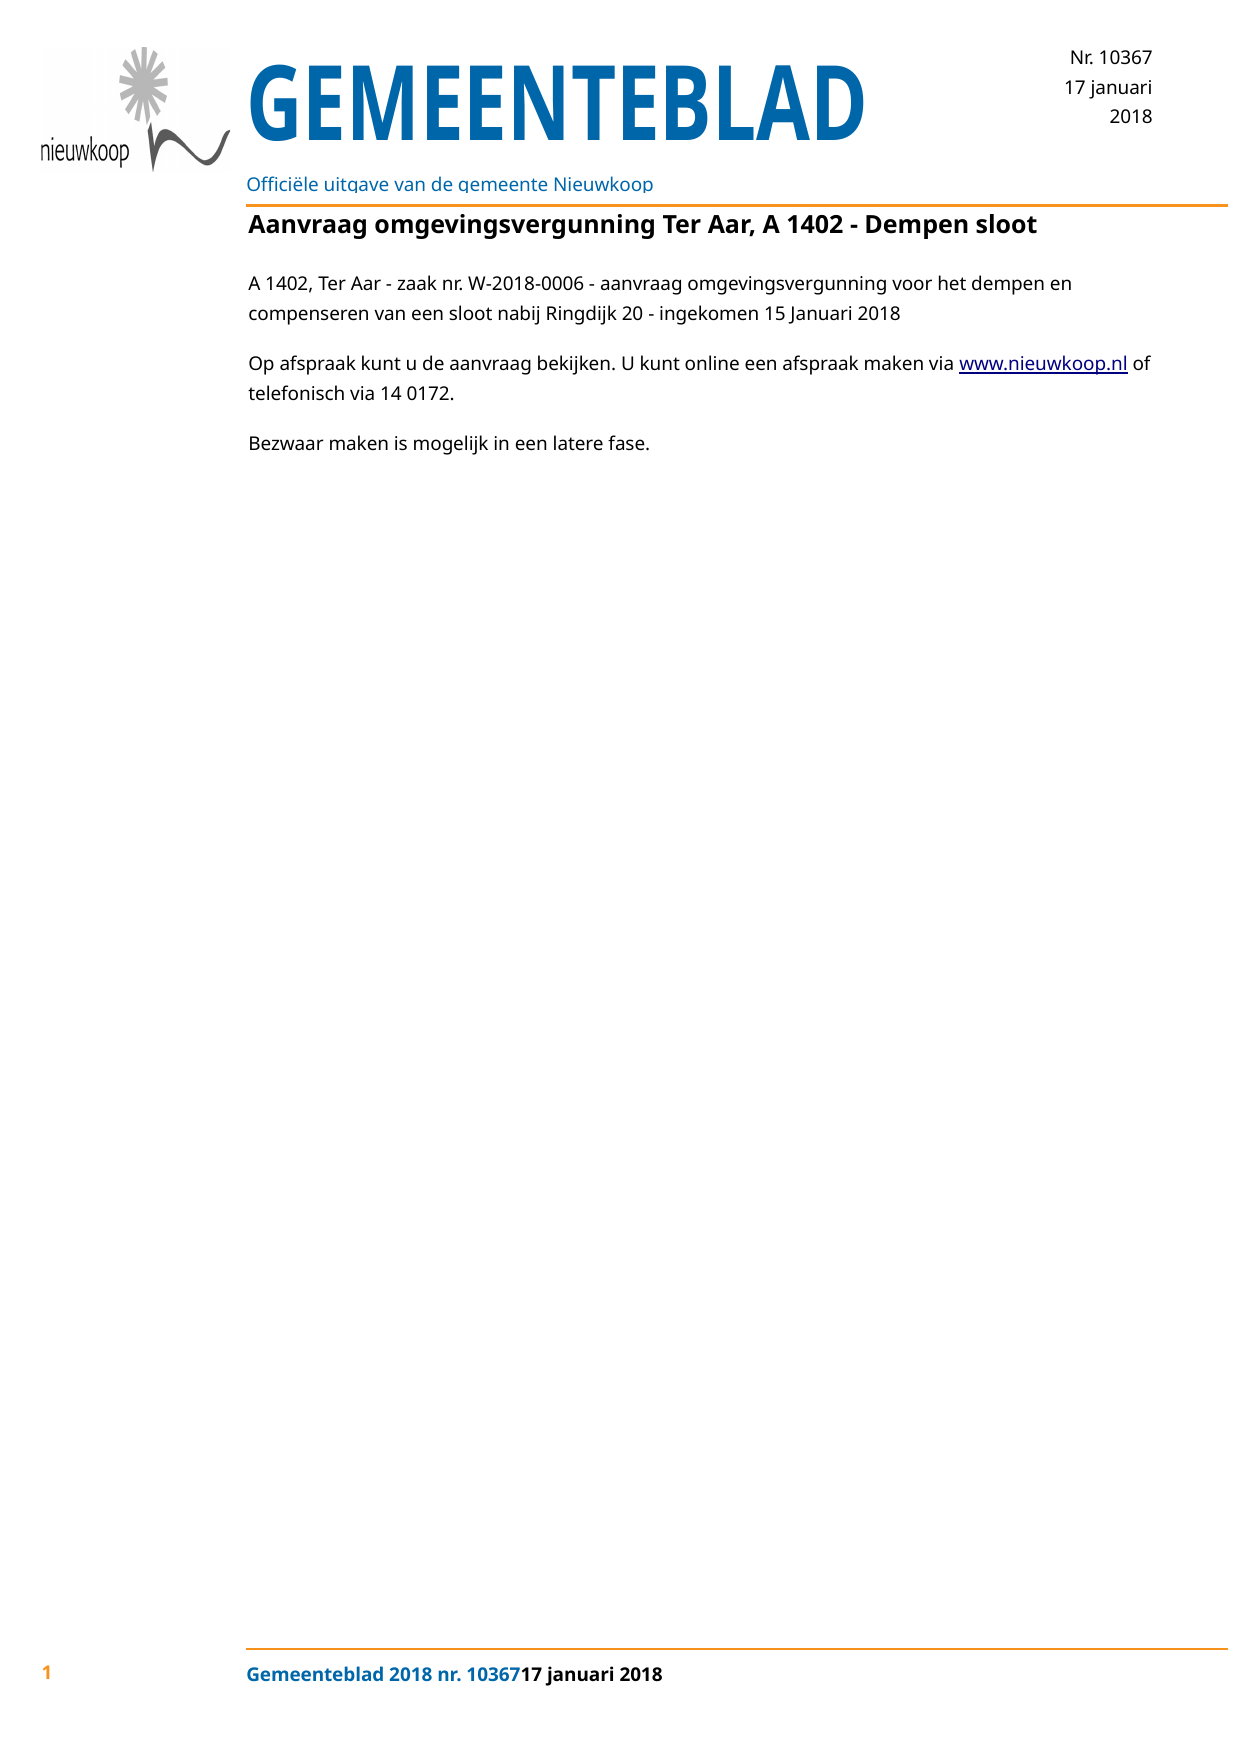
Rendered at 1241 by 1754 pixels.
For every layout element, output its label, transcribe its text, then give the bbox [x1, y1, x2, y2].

text A 1402, Ter Aar - zaak nr. W-2018-0006 - aanvraag omgevingsvergunning voor het dempen en compenseren van een sloot nabij Ringdijk 20 - ingekomen 15 Januari 2018 [248, 270, 1152, 326]
text Aanvraag omgevingsvergunning Ter Aar, A 1402 - Dempen sloot [248, 207, 1152, 241]
text Bezwaar maken is mogelijk in een latere fase. [248, 430, 1152, 456]
text Op afspraak kunt u de aanvraag bekijken. U kunt online een afspraak maken via www.nieuwkoop.nl of telefonisch via 14 0172. [248, 350, 1152, 406]
picture [41, 47, 231, 172]
